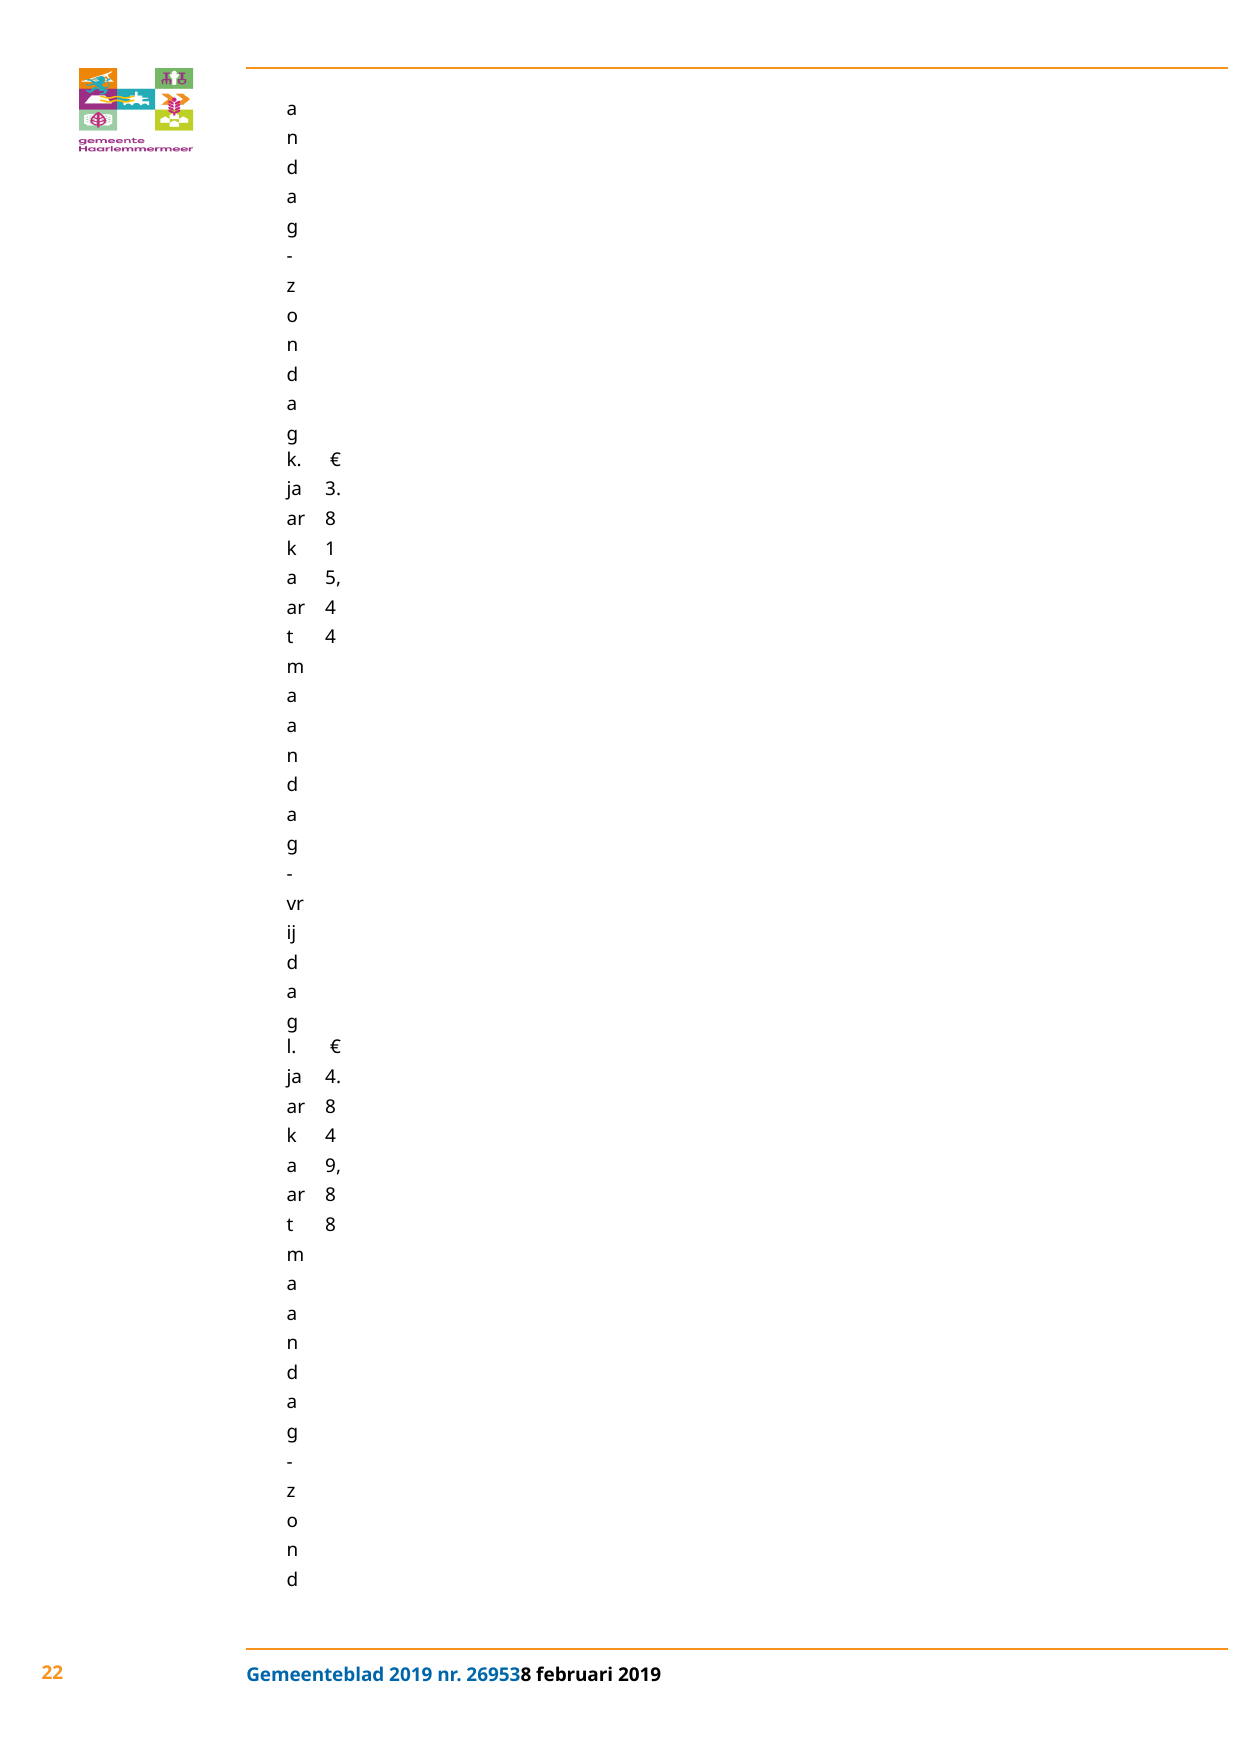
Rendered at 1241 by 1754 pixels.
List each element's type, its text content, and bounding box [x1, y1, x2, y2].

table_cell k. jaarkaart maandag - vrijdag [286, 446, 306, 1034]
table_cell [306, 1034, 325, 1592]
table_cell [248, 1034, 267, 1592]
table_cell [325, 95, 344, 446]
table_cell € 4.849,88 [325, 1034, 344, 1592]
table_cell andag - zondag [286, 95, 306, 446]
table_cell € 3.815,44 [325, 446, 344, 1034]
table_cell [306, 446, 325, 1034]
table_cell [267, 95, 286, 446]
table_cell [248, 95, 267, 446]
table_cell [306, 95, 325, 446]
table_cell [248, 446, 267, 1034]
table_cell l. jaarkaart maandag - zond [286, 1034, 306, 1592]
table_cell [267, 446, 286, 1034]
table_cell [267, 1034, 286, 1592]
picture [41, 47, 231, 172]
